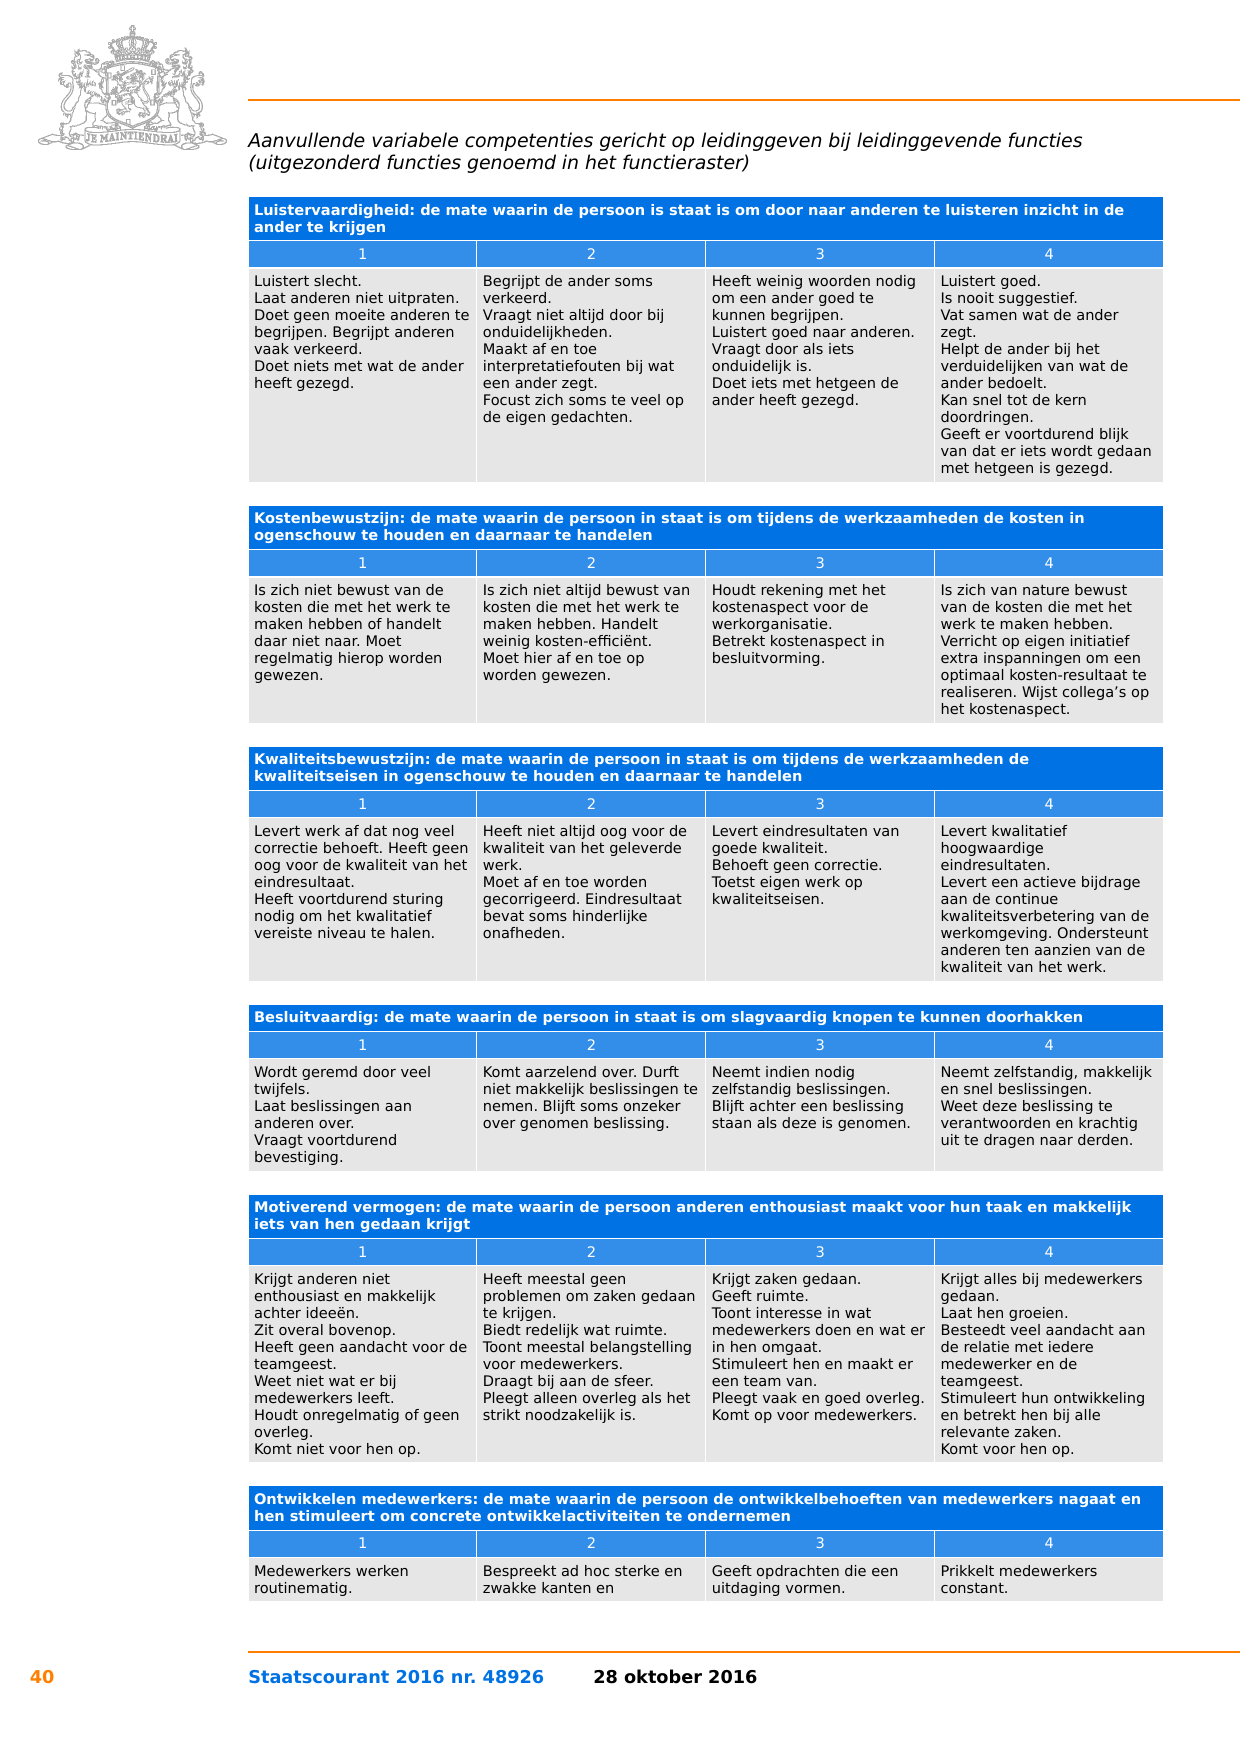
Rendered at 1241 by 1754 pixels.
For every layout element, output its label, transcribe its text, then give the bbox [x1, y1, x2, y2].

table_cell 2 [477, 1032, 705, 1058]
table_cell Heeft niet altijd oog voor de kwaliteit van het geleverde werk. Moet af en toe worden gecorrigeerd. Eindresultaat bevat soms hinderlijke onafheden. [477, 818, 705, 981]
table_cell 1 [249, 241, 476, 267]
table_cell Bespreekt ad hoc sterke en zwakke kanten en [477, 1558, 705, 1601]
table_header Kwaliteitsbewustzijn: de mate waarin de persoon in staat is om tijdens de werkzaamheden de kwaliteitseisen in ogenschouw te houden en daarnaar te handelen [249, 747, 1163, 790]
table_cell 4 [935, 1032, 1163, 1058]
table_cell 3 [706, 550, 934, 576]
table_cell Prikkelt medewerkers constant. [935, 1558, 1163, 1601]
table_cell 2 [477, 550, 705, 576]
table_cell Krijgt alles bij medewerkers gedaan. Laat hen groeien. Besteedt veel aandacht aan de relatie met iedere medewerker en de teamgeest. Stimuleert hun ontwikkeling en betrekt hen bij alle relevante zaken. Komt voor hen op. [935, 1266, 1163, 1462]
table_header Motiverend vermogen: de mate waarin de persoon anderen enthousiast maakt voor hun taak en makkelijk iets van hen gedaan krijgt [249, 1195, 1163, 1238]
table_cell 4 [935, 791, 1163, 817]
table_cell Luistert slecht. Laat anderen niet uitpraten. Doet geen moeite anderen te begrijpen. Begrijpt anderen vaak verkeerd. Doet niets met wat de ander heeft gezegd. [249, 269, 476, 482]
table_cell 3 [706, 791, 934, 817]
table_cell 2 [477, 791, 705, 817]
table_cell Heeft weinig woorden nodig om een ander goed te kunnen begrijpen. Luistert goed naar anderen. Vraagt door als iets onduidelijk is. Doet iets met hetgeen de ander heeft gezegd. [706, 269, 934, 482]
table_cell Luistert goed. Is nooit suggestief. Vat samen wat de ander zegt. Helpt de ander bij het verduidelijken van wat de ander bedoelt. Kan snel tot de kern doordringen. Geeft er voortdurend blijk van dat er iets wordt gedaan met hetgeen is gezegd. [935, 269, 1163, 482]
table_cell Levert werk af dat nog veel correctie behoeft. Heeft geen oog voor de kwaliteit van het eindresultaat. Heeft voortdurend sturing nodig om het kwalitatief vereiste niveau te halen. [249, 818, 476, 981]
table_header Luistervaardigheid: de mate waarin de persoon is staat is om door naar anderen te luisteren inzicht in de ander te krijgen [249, 197, 1163, 240]
table_cell 4 [935, 241, 1163, 267]
table_header Ontwikkelen medewerkers: de mate waarin de persoon de ontwikkelbehoeften van medewerkers nagaat en hen stimuleert om concrete ontwikkelactiviteiten te ondernemen [249, 1486, 1163, 1530]
table_cell 3 [706, 1032, 934, 1058]
table_cell 1 [249, 1239, 476, 1265]
table_cell 4 [935, 1531, 1163, 1557]
table_cell Krijgt anderen niet enthousiast en makkelijk achter ideeën. Zit overal bovenop. Heeft geen aandacht voor de teamgeest. Weet niet wat er bij medewerkers leeft. Houdt onregelmatig of geen overleg. Komt niet voor hen op. [249, 1266, 476, 1462]
table_cell 4 [935, 1239, 1163, 1265]
table_cell 1 [249, 1531, 476, 1557]
table_cell Heeft meestal geen problemen om zaken gedaan te krijgen. Biedt redelijk wat ruimte. Toont meestal belangstelling voor medewerkers. Draagt bij aan de sfeer. Pleegt alleen overleg als het strikt noodzakelijk is. [477, 1266, 705, 1462]
table_cell 2 [477, 1239, 705, 1265]
table_cell Is zich niet bewust van de kosten die met het werk te maken hebben of handelt daar niet naar. Moet regelmatig hierop worden gewezen. [249, 578, 476, 723]
table_cell Neemt zelfstandig, makkelijk en snel beslissingen. Weet deze beslissing te verantwoorden en krachtig uit te dragen naar derden. [935, 1059, 1163, 1171]
table_cell 1 [249, 550, 476, 576]
table_cell 1 [249, 1032, 476, 1058]
table_cell 3 [706, 1239, 934, 1265]
table_cell Wordt geremd door veel twijfels. Laat beslissingen aan anderen over. Vraagt voortdurend bevestiging. [249, 1059, 476, 1171]
table_cell 3 [706, 241, 934, 267]
table_cell Houdt rekening met het kostenaspect voor de werkorganisatie. Betrekt kostenaspect in besluitvorming. [706, 578, 934, 723]
table_cell Komt aarzelend over. Durft niet makkelijk beslissingen te nemen. Blijft soms onzeker over genomen beslissing. [477, 1059, 705, 1171]
table_cell Krijgt zaken gedaan. Geeft ruimte. Toont interesse in wat medewerkers doen en wat er in hen omgaat. Stimuleert hen en maakt er een team van. Pleegt vaak en goed overleg. Komt op voor medewerkers. [706, 1266, 934, 1462]
table_cell Levert eindresultaten van goede kwaliteit. Behoeft geen correctie. Toetst eigen werk op kwaliteitseisen. [706, 818, 934, 981]
table_cell Medewerkers werken routinematig. [249, 1558, 476, 1601]
table_cell Levert kwalitatief hoogwaardige eindresultaten. Levert een actieve bijdrage aan de continue kwaliteitsverbetering van de werkomgeving. Ondersteunt anderen ten aanzien van de kwaliteit van het werk. [935, 818, 1163, 981]
picture [38, 25, 227, 150]
table_header Besluitvaardig: de mate waarin de persoon in staat is om slagvaardig knopen te kunnen doorhakken [249, 1005, 1163, 1031]
table_cell Is zich niet altijd bewust van kosten die met het werk te maken hebben. Handelt weinig kosten-efficiënt. Moet hier af en toe op worden gewezen. [477, 578, 705, 723]
table_cell Geeft opdrachten die een uitdaging vormen. [706, 1558, 934, 1601]
table_cell 2 [477, 241, 705, 267]
subtitle Aanvullende variabele competenties gericht op leidinggeven bij leidinggevende functies (uitgezonderd functies genoemd in het functieraster) [248, 130, 1163, 174]
table_cell 1 [249, 791, 476, 817]
table_header Kostenbewustzijn: de mate waarin de persoon in staat is om tijdens de werkzaamheden de kosten in ogenschouw te houden en daarnaar te handelen [249, 506, 1163, 549]
table_cell Begrijpt de ander soms verkeerd. Vraagt niet altijd door bij onduidelijkheden. Maakt af en toe interpretatiefouten bij wat een ander zegt. Focust zich soms te veel op de eigen gedachten. [477, 269, 705, 482]
table_cell 4 [935, 550, 1163, 576]
table_cell Is zich van nature bewust van de kosten die met het werk te maken hebben. Verricht op eigen initiatief extra inspanningen om een optimaal kosten-resultaat te realiseren. Wijst collega’s op het kostenaspect. [935, 578, 1163, 723]
table_cell Neemt indien nodig zelfstandig beslissingen. Blijft achter een beslissing staan als deze is genomen. [706, 1059, 934, 1171]
table_cell 3 [706, 1531, 934, 1557]
table_cell 2 [477, 1531, 705, 1557]
